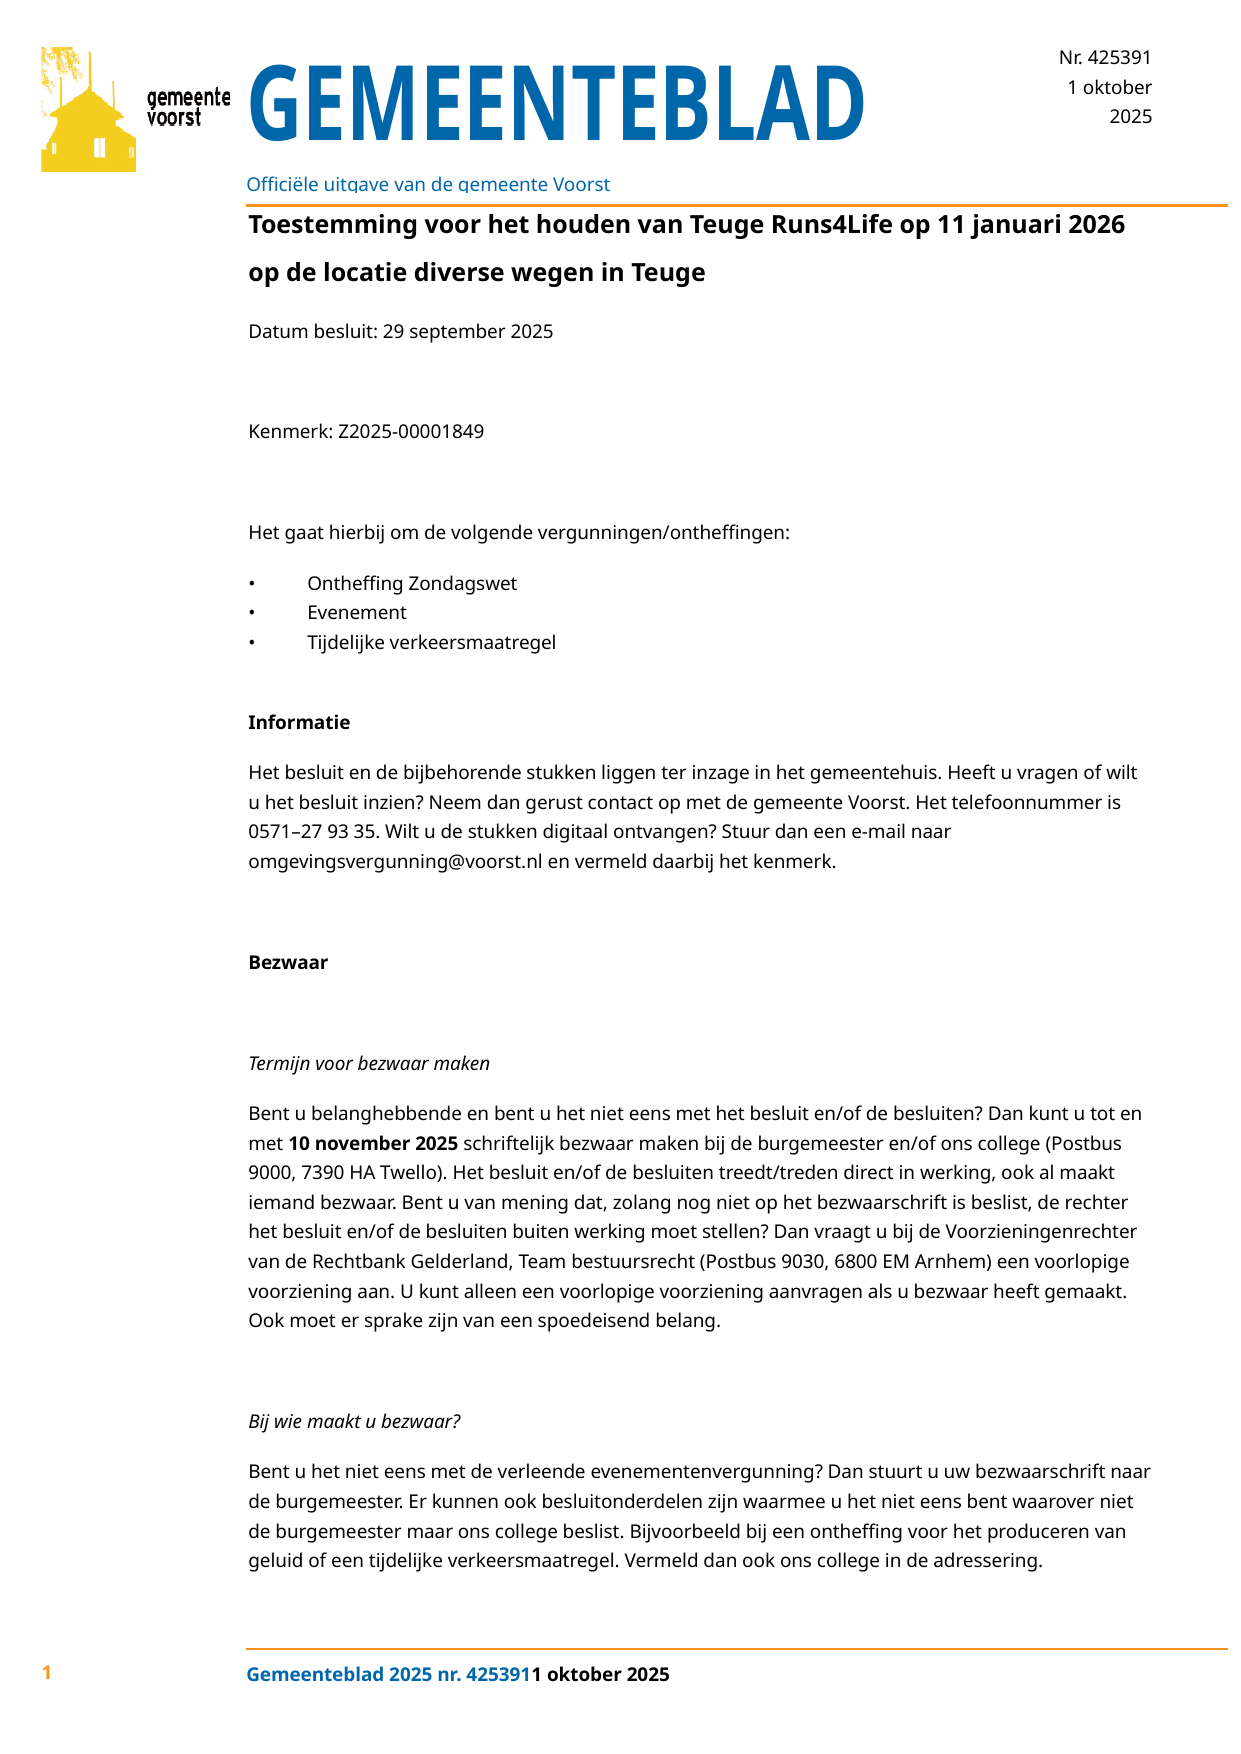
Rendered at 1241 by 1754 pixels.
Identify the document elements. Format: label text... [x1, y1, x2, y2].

text Bezwaar [248, 949, 1152, 975]
picture [41, 47, 231, 172]
text Bij wie maakt u bezwaar? [248, 1408, 1152, 1434]
text Kenmerk: Z2025-00001849 [248, 419, 1152, 444]
text Het gaat hierbij om de volgende vergunningen/ontheffingen: [248, 519, 1152, 545]
text Informatie [248, 709, 1152, 735]
list Tijdelijke verkeersmaatregel [248, 629, 1152, 655]
list Evenement [248, 599, 1152, 625]
text Termijn voor bezwaar maken [248, 1050, 1152, 1076]
list Ontheffing Zondagswet [248, 570, 1152, 596]
text Toestemming voor het houden van Teuge Runs4Life op 11 januari 2026 op de locatie diverse wegen in Teuge [248, 207, 1152, 288]
text Datum besluit: 29 september 2025 [248, 318, 1152, 344]
text Het besluit en de bijbehorende stukken liggen ter inzage in het gemeentehuis. Heeft u vragen of wilt u het besluit inzien? Neem dan gerust contact op met de gemeente Voorst. Het telefoonnummer is 0571–27 93 35. Wilt u de stukken digitaal ontvangen? Stuur dan een e-mail naar omgevingsvergunning@voorst.nl en vermeld daarbij het kenmerk. [248, 759, 1152, 874]
text Bent u het niet eens met de verleende evenementenvergunning? Dan stuurt u uw bezwaarschrift naar de burgemeester. Er kunnen ook besluitonderdelen zijn waarmee u het niet eens bent waarover niet de burgemeester maar ons college beslist. Bijvoorbeeld bij een ontheffing voor het produceren van geluid of een tijdelijke verkeersmaatregel. Vermeld dan ook ons college in de adressering. [248, 1459, 1152, 1573]
text Bent u belanghebbende en bent u het niet eens met het besluit en/of de besluiten? Dan kunt u tot en met 10 november 2025 schriftelijk bezwaar maken bij de burgemeester en/of ons college (Postbus 9000, 7390 HA Twello). Het besluit en/of de besluiten treedt/treden direct in werking, ook al maakt iemand bezwaar. Bent u van mening dat, zolang nog niet op het bezwaarschrift is beslist, de rechter het besluit en/of de besluiten buiten werking moet stellen? Dan vraagt u bij de Voorzieningenrechter van de Rechtbank Gelderland, Team bestuursrecht (Postbus 9030, 6800 EM Arnhem) een voorlopige voorziening aan. U kunt alleen een voorlopige voorziening aanvragen als u bezwaar heeft gemaakt. Ook moet er sprake zijn van een spoedeisend belang. [248, 1100, 1152, 1333]
